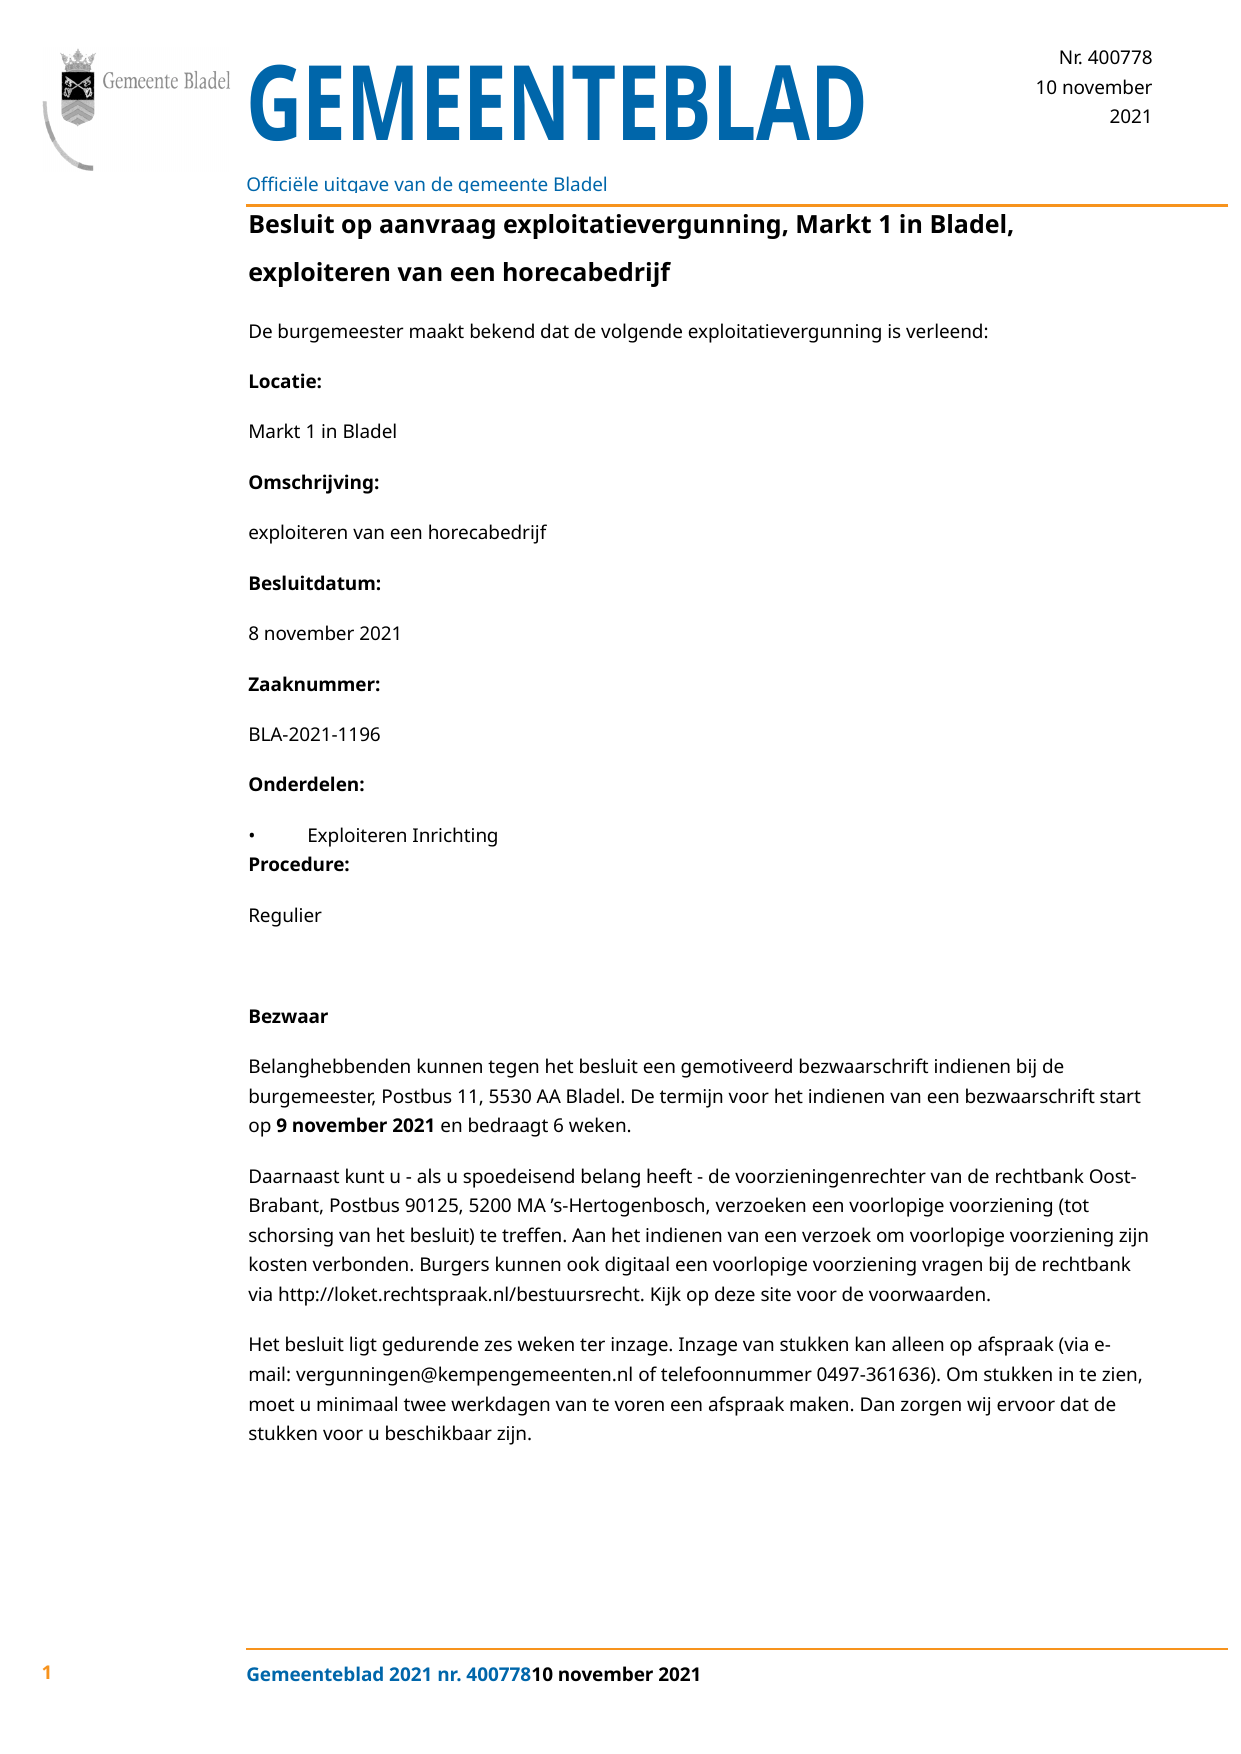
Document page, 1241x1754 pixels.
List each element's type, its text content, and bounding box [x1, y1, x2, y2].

text Zaaknummer: [248, 671, 1152, 697]
text Omschrijving: [248, 469, 1152, 495]
text Markt 1 in Bladel [248, 419, 1152, 444]
text Belanghebbenden kunnen tegen het besluit een gemotiveerd bezwaarschrift indienen bij de burgemeester, Postbus 11, 5530 AA Bladel. De termijn voor het indienen van een bezwaarschrift start op 9 november 2021 en bedraagt 6 weken. [248, 1053, 1152, 1138]
text Besluit op aanvraag exploitatievergunning, Markt 1 in Bladel, exploiteren van een horecabedrijf [248, 207, 1152, 288]
text Regulier [248, 902, 1152, 928]
text Daarnaast kunt u - als u spoedeisend belang heeft - de voorzieningenrechter van de rechtbank Oost-Brabant, Postbus 90125, 5200 MA ’s-Hertogenbosch, verzoeken een voorlopige voorziening (tot schorsing van het besluit) te treffen. Aan het indienen van een verzoek om voorlopige voorziening zijn kosten verbonden. Burgers kunnen ook digitaal een voorlopige voorziening vragen bij de rechtbank via http://loket.rechtspraak.nl/bestuursrecht. Kijk op deze site voor de voorwaarden. [248, 1163, 1152, 1307]
text Bezwaar [248, 1003, 1152, 1029]
text 8 november 2021 [248, 620, 1152, 646]
text BLA-2021-1196 [248, 721, 1152, 747]
text De burgemeester maakt bekend dat de volgende exploitatievergunning is verleend: [248, 318, 1152, 344]
text Besluitdatum: [248, 570, 1152, 596]
text Procedure: [248, 852, 1152, 877]
text Locatie: [248, 368, 1152, 394]
list Exploiteren Inrichting [248, 822, 1152, 848]
text Onderdelen: [248, 772, 1152, 797]
picture [41, 47, 231, 172]
text exploiteren van een horecabedrijf [248, 519, 1152, 545]
text Het besluit ligt gedurende zes weken ter inzage. Inzage van stukken kan alleen op afspraak (via e-mail: vergunningen@kempengemeenten.nl of telefoonnummer 0497-361636). Om stukken in te zien, moet u minimaal twee werkdagen van te voren een afspraak maken. Dan zorgen wij ervoor dat de stukken voor u beschikbaar zijn. [248, 1332, 1152, 1446]
